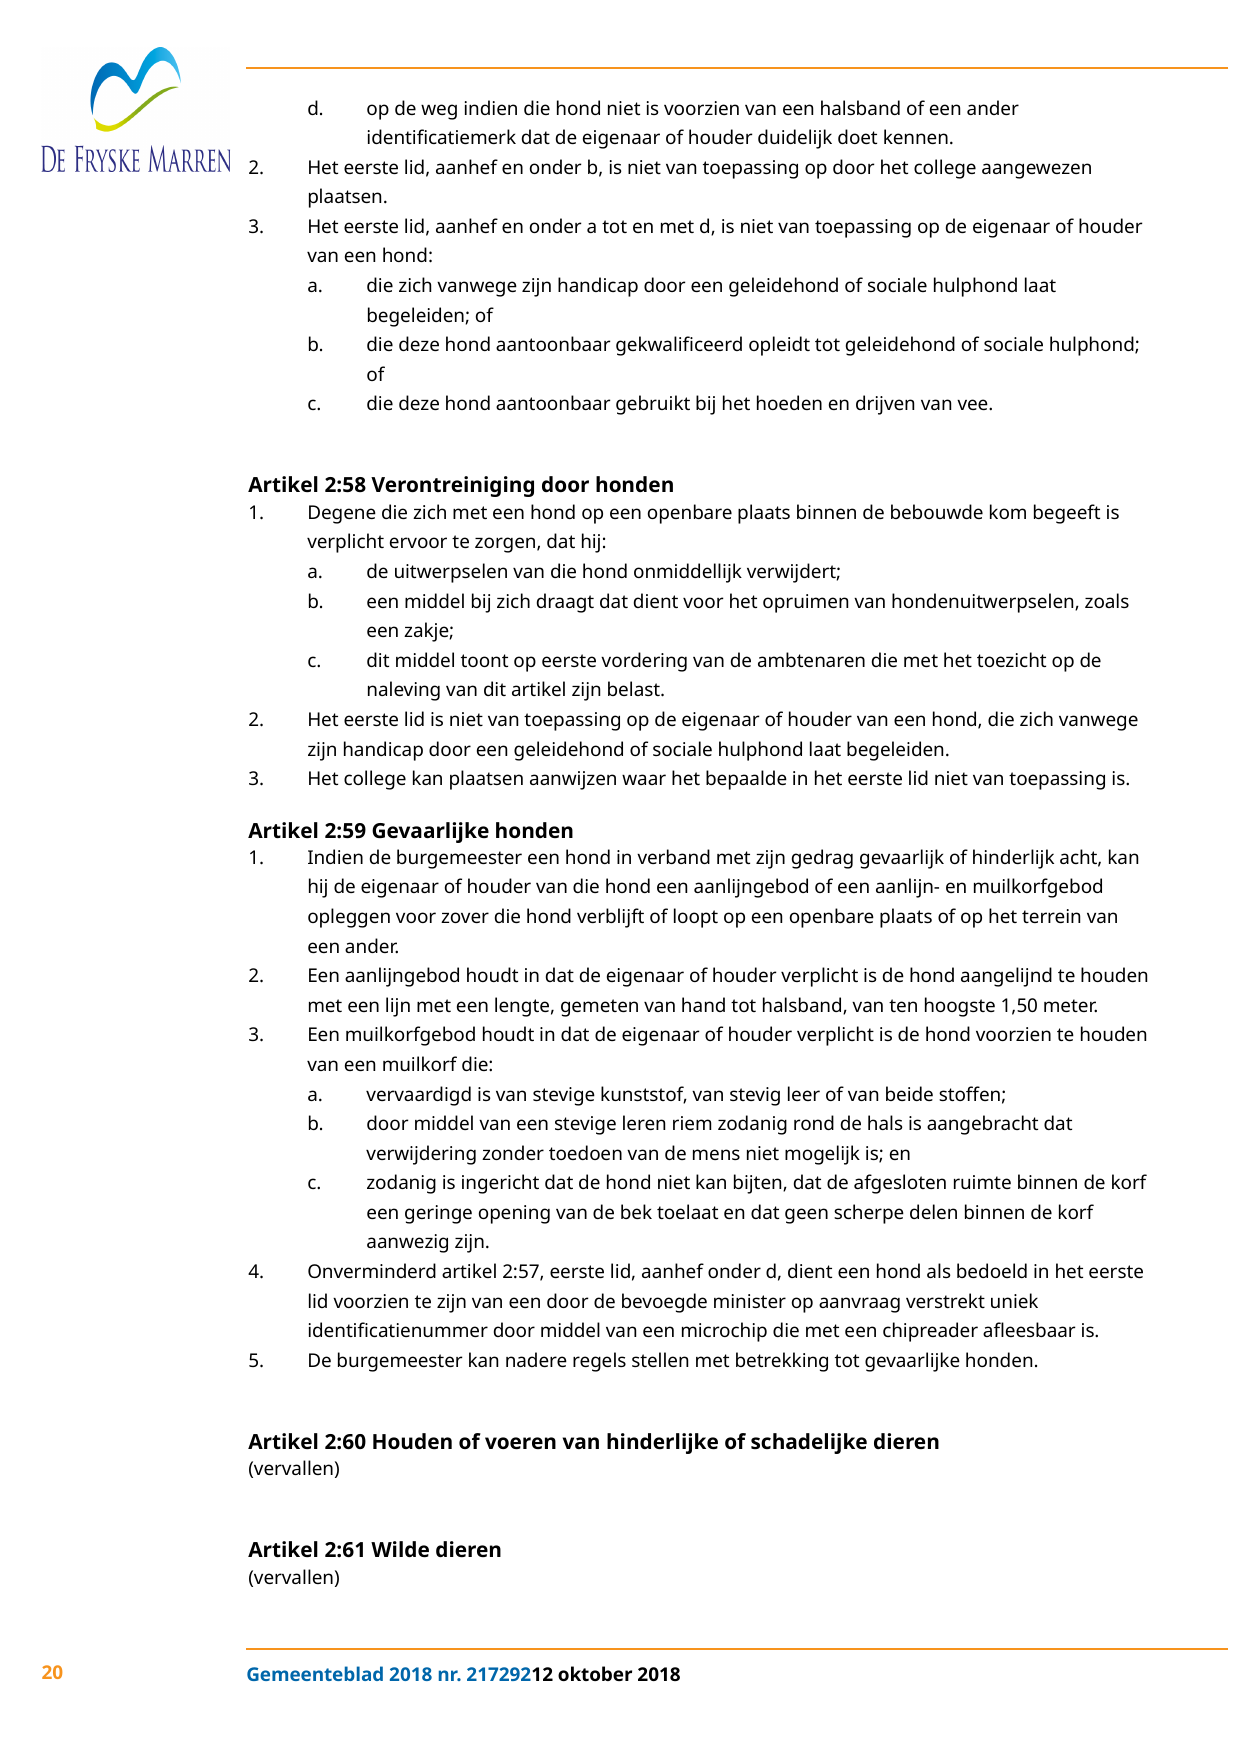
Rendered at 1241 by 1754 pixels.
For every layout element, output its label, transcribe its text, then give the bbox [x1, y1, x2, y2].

list Het eerste lid, aanhef en onder b, is niet van toepassing op door het college aangewezen plaatsen. [248, 154, 1152, 209]
list die deze hond aantoonbaar gekwalificeerd opleidt tot geleidehond of sociale hulphond; of [307, 331, 1152, 387]
list een middel bij zich draagt dat dient voor het opruimen van hondenuitwerpselen, zoals een zakje; [307, 588, 1152, 643]
text Artikel 2:61 Wilde dieren [248, 1536, 1152, 1564]
list Degene die zich met een hond op een openbare plaats binnen de bebouwde kom begeeft is verplicht ervoor te zorgen, dat hij: [248, 499, 1152, 554]
text Artikel 2:60 Houden of voeren van hinderlijke of schadelijke dieren [248, 1427, 1152, 1456]
text (vervallen) [248, 1456, 1152, 1481]
list de uitwerpselen van die hond onmiddellijk verwijdert; [307, 558, 1152, 584]
list zodanig is ingericht dat de hond niet kan bijten, dat de afgesloten ruimte binnen de korf een geringe opening van de bek toelaat en dat geen scherpe delen binnen de korf aanwezig zijn. [307, 1169, 1152, 1254]
list Het eerste lid, aanhef en onder a tot en met d, is niet van toepassing op de eigenaar of houder van een hond: [248, 213, 1152, 268]
list die zich vanwege zijn handicap door een geleidehond of sociale hulphond laat begeleiden; of [307, 272, 1152, 328]
list Een muilkorfgebod houdt in dat de eigenaar of houder verplicht is de hond voorzien te houden van een muilkorf die: [248, 1022, 1152, 1077]
text Artikel 2:59 Gevaarlijke honden [248, 816, 1152, 844]
list die deze hond aantoonbaar gebruikt bij het hoeden en drijven van vee. [307, 391, 1152, 416]
list vervaardigd is van stevige kunststof, van stevig leer of van beide stoffen; [307, 1081, 1152, 1107]
list Indien de burgemeester een hond in verband met zijn gedrag gevaarlijk of hinderlijk acht, kan hij de eigenaar of houder van die hond een aanlijngebod of een aanlijn- en muilkorfgebod opleggen voor zover die hond verblijft of loopt op een openbare plaats of op het terrein van een ander. [248, 844, 1152, 959]
list op de weg indien die hond niet is voorzien van een halsband of een ander identificatiemerk dat de eigenaar of houder duidelijk doet kennen. [307, 95, 1152, 150]
list Een aanlijngebod houdt in dat de eigenaar of houder verplicht is de hond aangelijnd te houden met een lijn met een lengte, gemeten van hand tot halsband, van ten hoogste 1,50 meter. [248, 962, 1152, 1018]
list Onverminderd artikel 2:57, eerste lid, aanhef onder d, dient een hond als bedoeld in het eerste lid voorzien te zijn van een door de bevoegde minister op aanvraag verstrekt uniek identificatienummer door middel van een microchip die met een chipreader afleesbaar is. [248, 1258, 1152, 1343]
text Artikel 2:58 Verontreiniging door honden [248, 471, 1152, 499]
list De burgemeester kan nadere regels stellen met betrekking tot gevaarlijke honden. [248, 1347, 1152, 1373]
list Het college kan plaatsen aanwijzen waar het bepaalde in het eerste lid niet van toepassing is. [248, 765, 1152, 791]
picture [41, 47, 231, 172]
list door middel van een stevige leren riem zodanig rond de hals is aangebracht dat verwijdering zonder toedoen van de mens niet mogelijk is; en [307, 1110, 1152, 1166]
list Het eerste lid is niet van toepassing op de eigenaar of houder van een hond, die zich vanwege zijn handicap door een geleidehond of sociale hulphond laat begeleiden. [248, 706, 1152, 761]
list dit middel toont op eerste vordering van de ambtenaren die met het toezicht op de naleving van dit artikel zijn belast. [307, 647, 1152, 702]
text (vervallen) [248, 1564, 1152, 1590]
